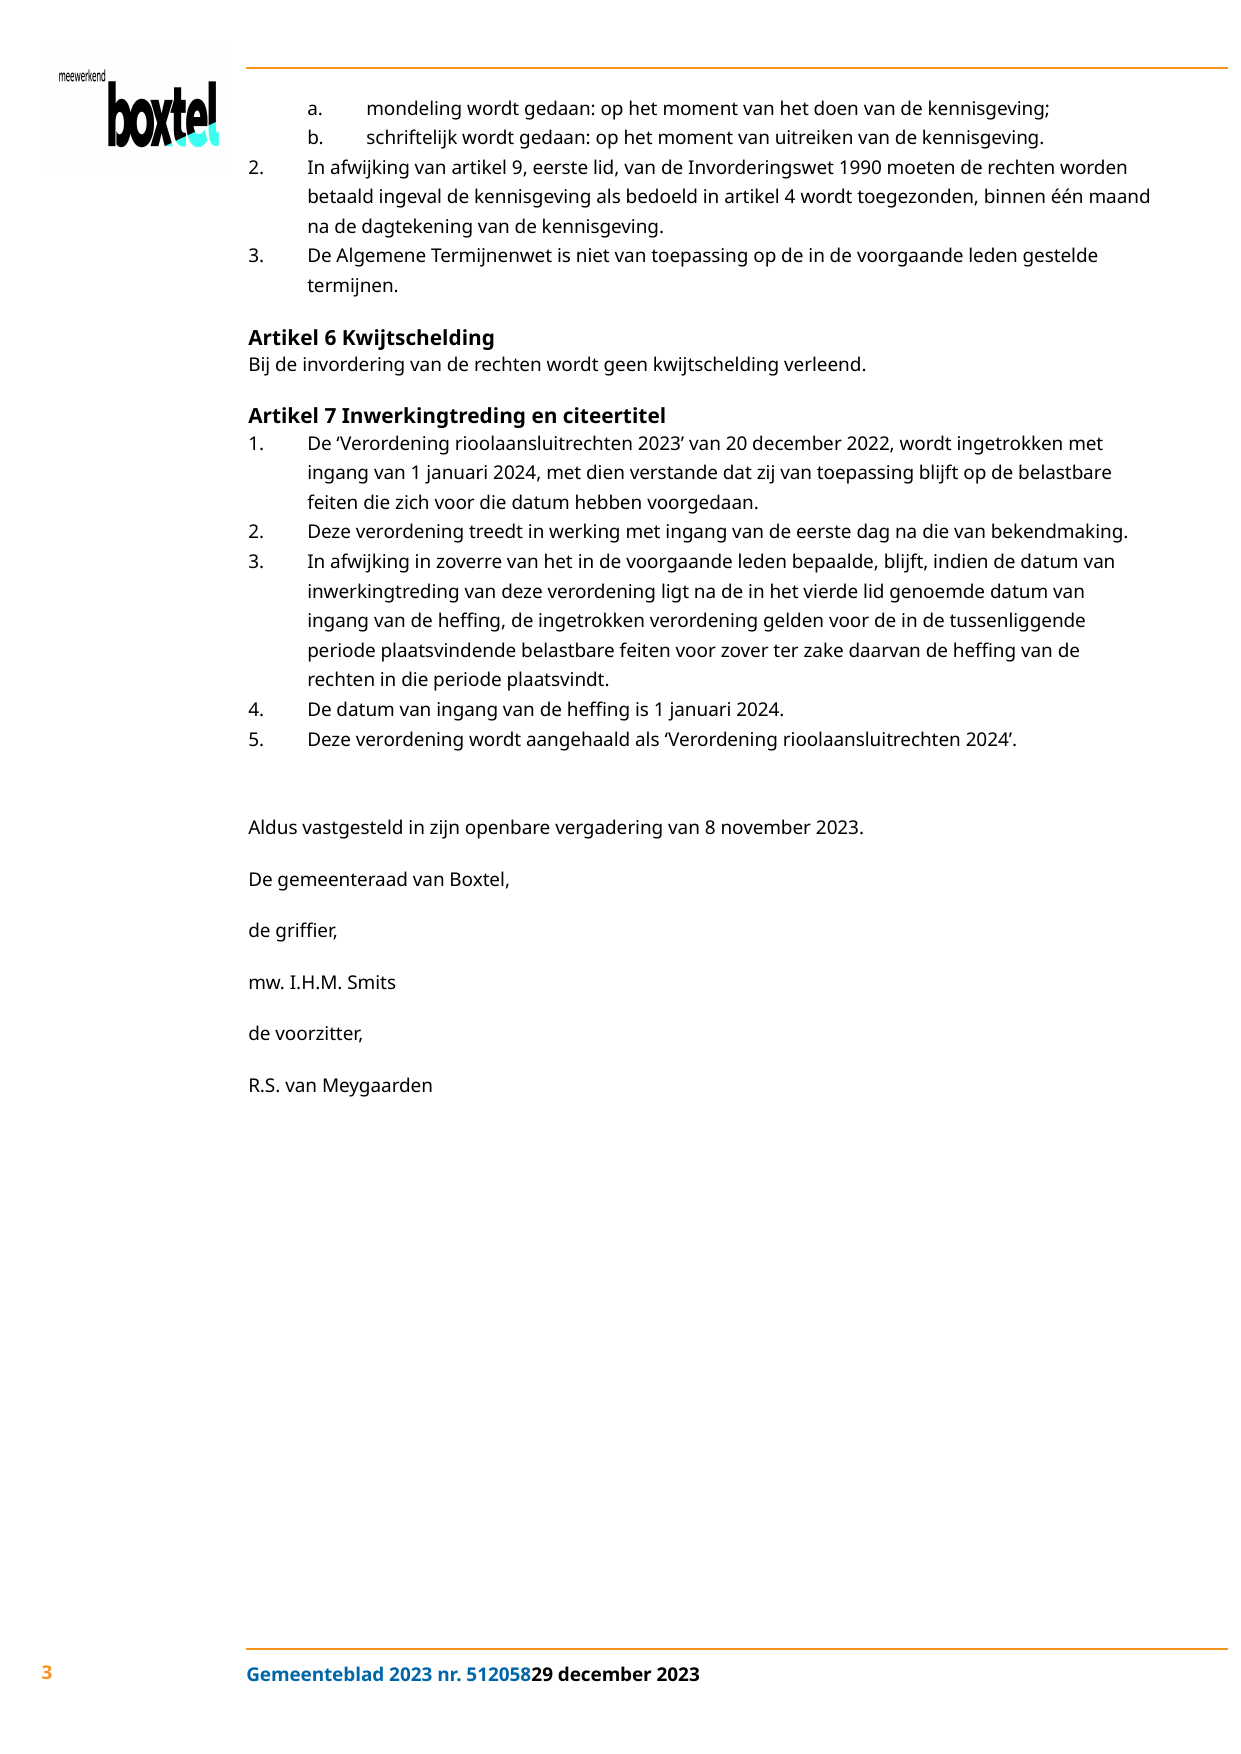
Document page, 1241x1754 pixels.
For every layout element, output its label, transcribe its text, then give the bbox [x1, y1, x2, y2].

text Aldus vastgesteld in zijn openbare vergadering van 8 november 2023. [248, 814, 1152, 840]
list In afwijking van artikel 9, eerste lid, van de Invorderingswet 1990 moeten de rechten worden betaald ingeval de kennisgeving als bedoeld in artikel 4 wordt toegezonden, binnen één maand na de dagtekening van de kennisgeving. [248, 154, 1152, 239]
list De Algemene Termijnenwet is niet van toepassing op de in de voorgaande leden gestelde termijnen. [248, 243, 1152, 298]
text De gemeenteraad van Boxtel, [248, 866, 1152, 892]
text de voorzitter, [248, 1020, 1152, 1046]
list De ‘Verordening rioolaansluitrechten 2023’ van 20 december 2022, wordt ingetrokken met ingang van 1 januari 2024, met dien verstande dat zij van toepassing blijft op de belastbare feiten die zich voor die datum hebben voorgedaan. [248, 430, 1152, 515]
picture [41, 47, 231, 172]
list schriftelijk wordt gedaan: op het moment van uitreiken van de kennisgeving. [307, 124, 1152, 150]
list mondeling wordt gedaan: op het moment van het doen van de kennisgeving; [307, 95, 1152, 121]
text de griffier, [248, 917, 1152, 943]
list In afwijking in zoverre van het in de voorgaande leden bepaalde, blijft, indien de datum van inwerkingtreding van deze verordening ligt na de in het vierde lid genoemde datum van ingang van de heffing, de ingetrokken verordening gelden voor de in de tussenliggende periode plaatsvindende belastbare feiten voor zover ter zake daarvan de heffing van de rechten in die periode plaatsvindt. [248, 548, 1152, 692]
text mw. I.H.M. Smits [248, 969, 1152, 995]
list De datum van ingang van de heffing is 1 januari 2024. [248, 696, 1152, 722]
text R.S. van Meygaarden [248, 1072, 1152, 1098]
list Deze verordening treedt in werking met ingang van de eerste dag na die van bekendmaking. [248, 519, 1152, 544]
list Deze verordening wordt aangehaald als ‘Verordening rioolaansluitrechten 2024’. [248, 726, 1152, 752]
text Artikel 6 Kwijtschelding [248, 323, 1152, 351]
text Bij de invordering van de rechten wordt geen kwijtschelding verleend. [248, 351, 1152, 377]
text Artikel 7 Inwerkingtreding en citeertitel [248, 402, 1152, 430]
